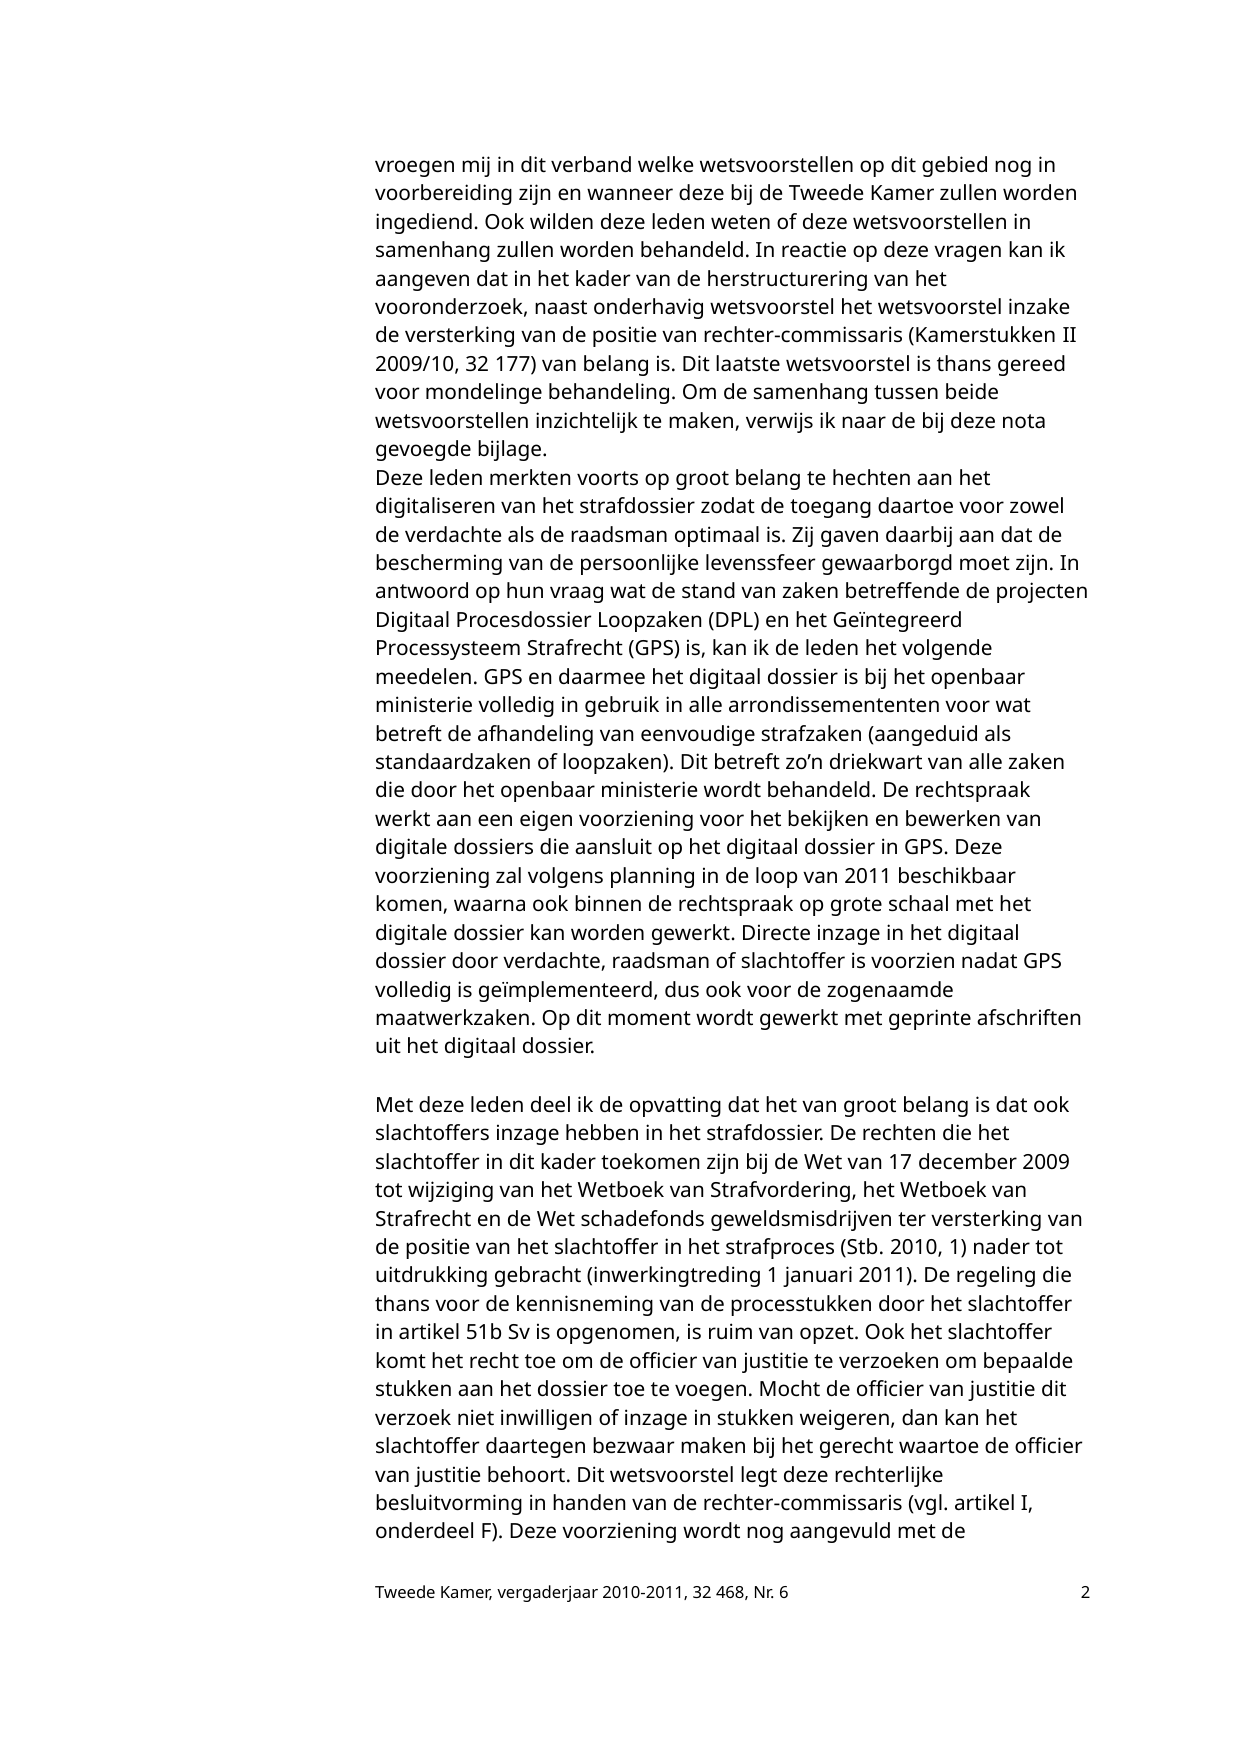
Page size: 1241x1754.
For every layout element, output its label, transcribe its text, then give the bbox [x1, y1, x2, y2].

text Deze leden merkten voorts op groot belang te hechten aan het digitaliseren van het strafdossier zodat de toegang daartoe voor zowel de verdachte als de raadsman optimaal is. Zij gaven daarbij aan dat de bescherming van de persoonlijke levenssfeer gewaarborgd moet zijn. In antwoord op hun vraag wat de stand van zaken betreffende de projecten Digitaal Procesdossier Loopzaken (DPL) en het Geïntegreerd Processysteem Strafrecht (GPS) is, kan ik de leden het volgende meedelen. GPS en daarmee het digitaal dossier is bij het openbaar ministerie volledig in gebruik in alle arrondissemententen voor wat betreft de afhandeling van eenvoudige strafzaken (aangeduid als standaardzaken of loopzaken). Dit betreft zo’n driekwart van alle zaken die door het openbaar ministerie wordt behandeld. De rechtspraak werkt aan een eigen voorziening voor het bekijken en bewerken van digitale dossiers die aansluit op het digitaal dossier in GPS. Deze voorziening zal volgens planning in de loop van 2011 beschikbaar komen, waarna ook binnen de rechtspraak op grote schaal met het digitale dossier kan worden gewerkt. Directe inzage in het digitaal dossier door verdachte, raadsman of slachtoffer is voorzien nadat GPS volledig is geïmplementeerd, dus ook voor de zogenaamde maatwerkzaken. Op dit moment wordt gewerkt met geprinte afschriften uit het digitaal dossier. [375, 463, 1090, 1060]
text Met deze leden deel ik de opvatting dat het van groot belang is dat ook slachtoffers inzage hebben in het strafdossier. De rechten die het slachtoffer in dit kader toekomen zijn bij de Wet van 17 december 2009 tot wijziging van het Wetboek van Strafvordering, het Wetboek van Strafrecht en de Wet schadefonds geweldsmisdrijven ter versterking van de positie van het slachtoffer in het strafproces (Stb. 2010, 1) nader tot uitdrukking gebracht (inwerkingtreding 1 januari 2011). De regeling die thans voor de kennisneming van de processtukken door het slachtoffer in artikel 51b Sv is opgenomen, is ruim van opzet. Ook het slachtoffer komt het recht toe om de officier van justitie te verzoeken om bepaalde stukken aan het dossier toe te voegen. Mocht de officier van justitie dit verzoek niet inwilligen of inzage in stukken weigeren, dan kan het slachtoffer daartegen bezwaar maken bij het gerecht waartoe de officier van justitie behoort. Dit wetsvoorstel legt deze rechterlijke besluitvorming in handen van de rechter-commissaris (vgl. artikel I, onderdeel F). Deze voorziening wordt nog aangevuld met de [375, 1090, 1090, 1545]
text vroegen mij in dit verband welke wetsvoorstellen op dit gebied nog in voorbereiding zijn en wanneer deze bij de Tweede Kamer zullen worden ingediend. Ook wilden deze leden weten of deze wetsvoorstellen in samenhang zullen worden behandeld. In reactie op deze vragen kan ik aangeven dat in het kader van de herstructurering van het vooronderzoek, naast onderhavig wetsvoorstel het wetsvoorstel inzake de versterking van de positie van rechter-commissaris (Kamerstukken II 2009/10, 32 177) van belang is. Dit laatste wetsvoorstel is thans gereed voor mondelinge behandeling. Om de samenhang tussen beide wetsvoorstellen inzichtelijk te maken, verwijs ik naar de bij deze nota gevoegde bijlage. [375, 150, 1090, 463]
